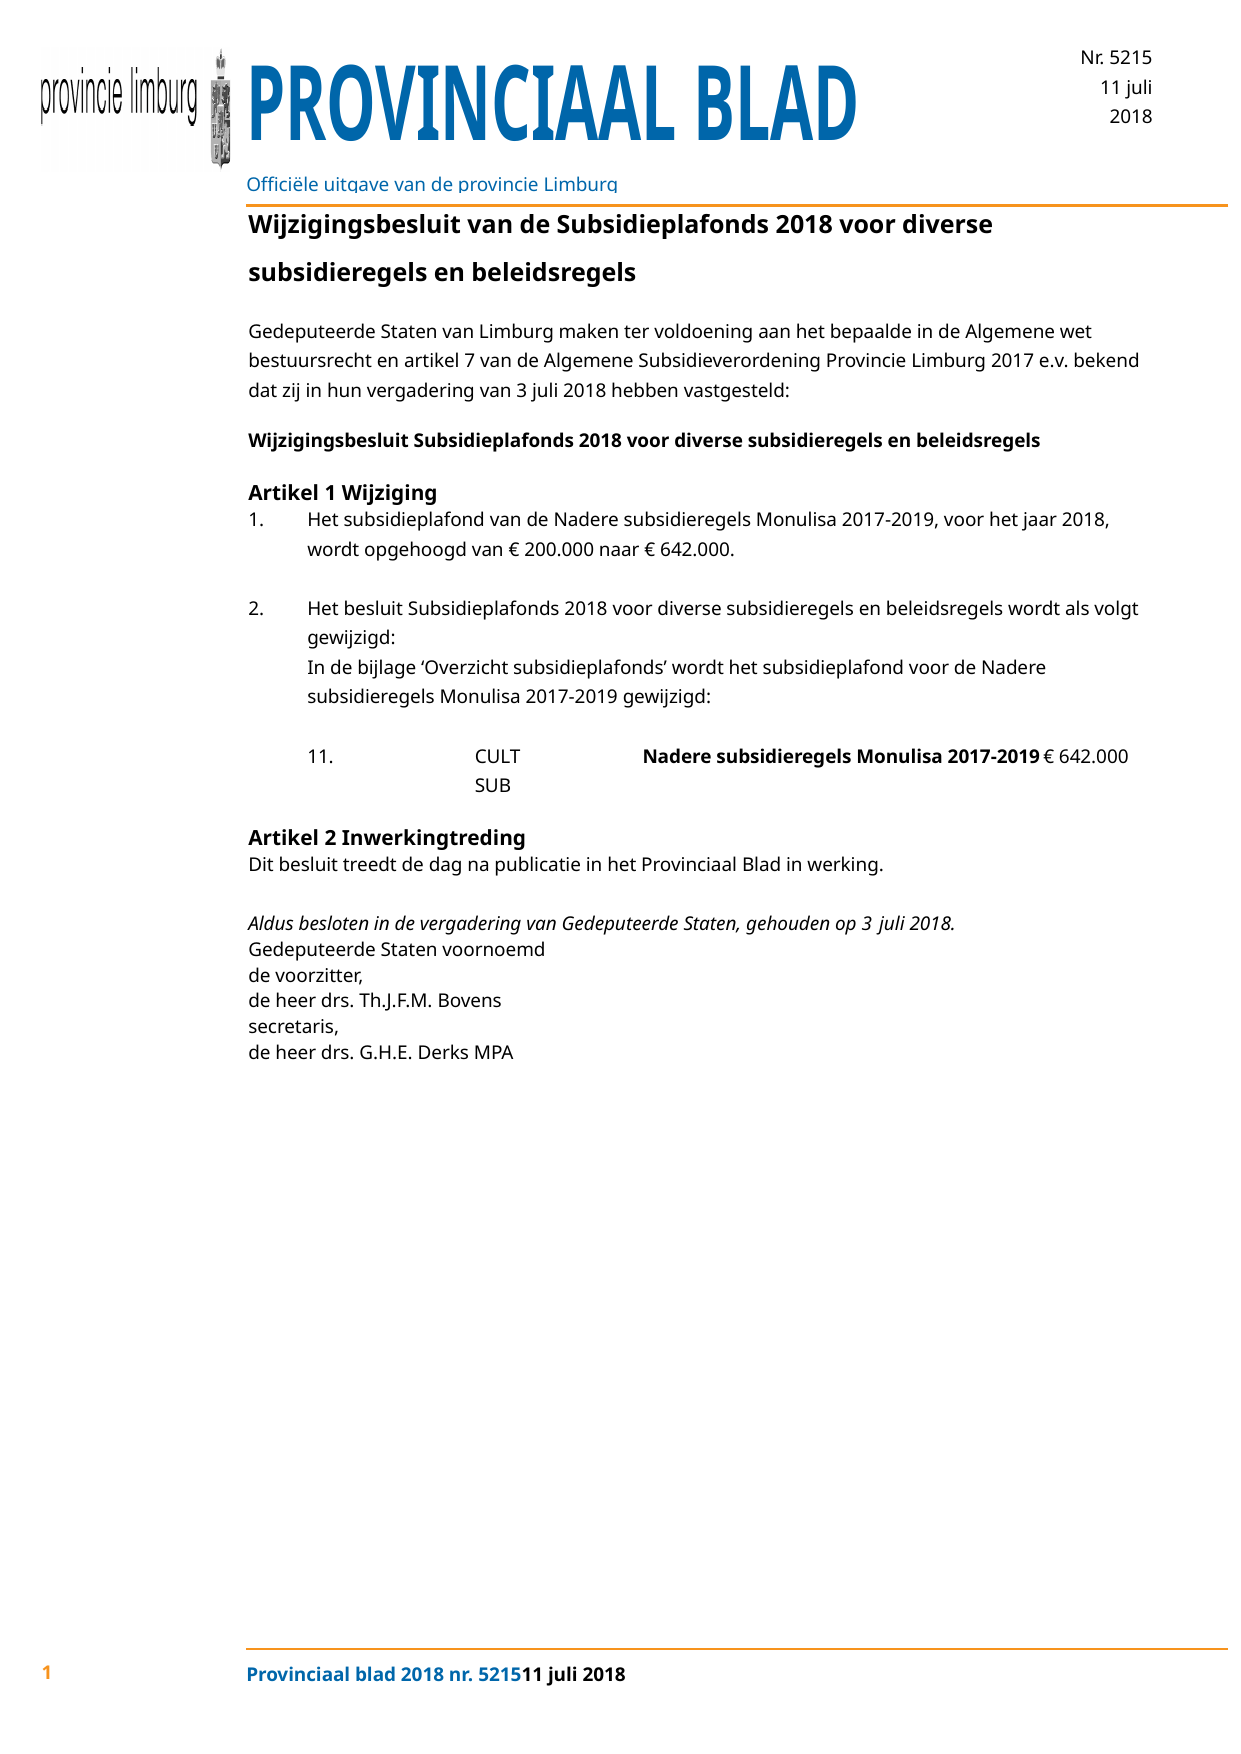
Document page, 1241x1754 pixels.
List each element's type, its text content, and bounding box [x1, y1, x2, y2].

text Wijzigingsbesluit Subsidieplafonds 2018 voor diverse subsidieregels en beleidsregels [248, 427, 1152, 453]
list Het besluit Subsidieplafonds 2018 voor diverse subsidieregels en beleidsregels wordt als volgt gewijzigd: [248, 595, 1152, 650]
text de heer drs. G.H.E. Derks MPA [248, 1039, 1152, 1065]
list Het subsidieplafond van de Nadere subsidieregels Monulisa 2017-2019, voor het jaar 2018, wordt opgehoogd van € 200.000 naar € 642.000. [248, 506, 1152, 562]
text Dit besluit treedt de dag na publicatie in het Provinciaal Blad in werking. [248, 851, 1152, 877]
text Artikel 2 Inwerkingtreding [248, 823, 1152, 851]
list In de bijlage ‘Overzicht subsidieplafonds’ wordt het subsidieplafond voor de Nadere subsidieregels Monulisa 2017-2019 gewijzigd: [248, 654, 1152, 709]
table_header CULT SUB [475, 743, 642, 798]
text Aldus besloten in de vergadering van Gedeputeerde Staten, gehouden op 3 juli 2018. [248, 910, 1152, 936]
text Gedeputeerde Staten van Limburg maken ter voldoening aan het bepaalde in de Algemene wet bestuursrecht en artikel 7 van de Algemene Subsidieverordening Provincie Limburg 2017 e.v. bekend dat zij in hun vergadering van 3 juli 2018 hebben vastgesteld: [248, 318, 1152, 403]
text de heer drs. Th.J.F.M. Bovens [248, 988, 1152, 1013]
table_header 11. [307, 743, 474, 798]
text Artikel 1 Wijziging [248, 478, 1152, 506]
text secretaris, [248, 1013, 1152, 1039]
picture [41, 47, 231, 172]
table_header Nadere subsidieregels Monulisa 2017-2019 [642, 743, 1043, 798]
text Wijzigingsbesluit van de Subsidieplafonds 2018 voor diverse subsidieregels en beleidsregels [248, 207, 1152, 288]
table_header € 642.000 [1043, 743, 1211, 798]
text de voorzitter, [248, 962, 1152, 988]
text Gedeputeerde Staten voornoemd [248, 936, 1152, 962]
